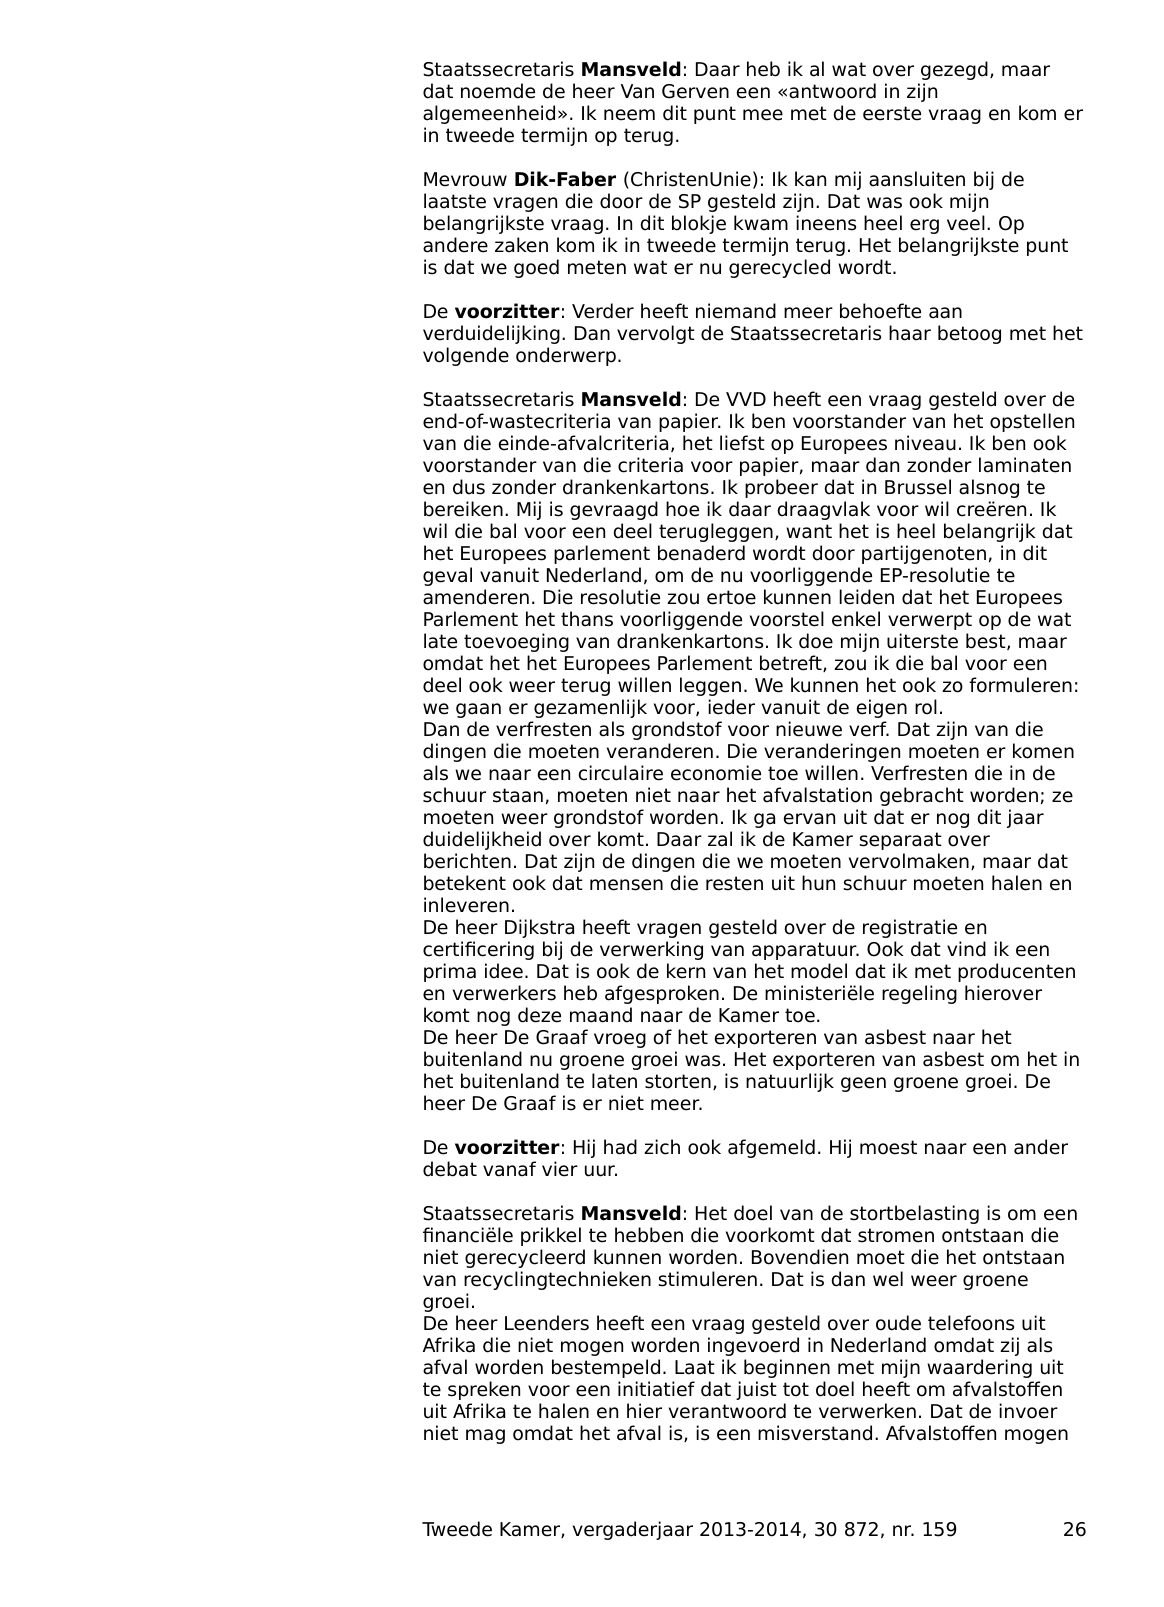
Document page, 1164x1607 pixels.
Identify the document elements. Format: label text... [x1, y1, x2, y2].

text Staatssecretaris Mansveld: Het doel van de stortbelasting is om een financiële prikkel te hebben die voorkomt dat stromen ontstaan die niet gerecycleerd kunnen worden. Bovendien moet die het ontstaan van recyclingtechnieken stimuleren. Dat is dan wel weer groene groei. [422, 1203, 1087, 1313]
text De voorzitter: Verder heeft niemand meer behoefte aan verduidelijking. Dan vervolgt de Staatssecretaris haar betoog met het volgende onderwerp. [422, 301, 1087, 367]
text Mevrouw Dik-Faber (ChristenUnie): Ik kan mij aansluiten bij de laatste vragen die door de SP gesteld zijn. Dat was ook mijn belangrijkste vraag. In dit blokje kwam ineens heel erg veel. Op andere zaken kom ik in tweede termijn terug. Het belangrijkste punt is dat we goed meten wat er nu gerecycled wordt. [422, 169, 1087, 279]
text De heer Dijkstra heeft vragen gesteld over de registratie en certificering bij de verwerking van apparatuur. Ook dat vind ik een prima idee. Dat is ook de kern van het model dat ik met producenten en verwerkers heb afgesproken. De ministeriële regeling hierover komt nog deze maand naar de Kamer toe. [422, 917, 1087, 1027]
text Dan de verfresten als grondstof voor nieuwe verf. Dat zijn van die dingen die moeten veranderen. Die veranderingen moeten er komen als we naar een circulaire economie toe willen. Verfresten die in de schuur staan, moeten niet naar het afvalstation gebracht worden; ze moeten weer grondstof worden. Ik ga ervan uit dat er nog dit jaar duidelijkheid over komt. Daar zal ik de Kamer separaat over berichten. Dat zijn de dingen die we moeten vervolmaken, maar dat betekent ook dat mensen die resten uit hun schuur moeten halen en inleveren. [422, 719, 1087, 917]
text De voorzitter: Hij had zich ook afgemeld. Hij moest naar een ander debat vanaf vier uur. [422, 1137, 1087, 1181]
text De heer De Graaf vroeg of het exporteren van asbest naar het buitenland nu groene groei was. Het exporteren van asbest om het in het buitenland te laten storten, is natuurlijk geen groene groei. De heer De Graaf is er niet meer. [422, 1027, 1087, 1115]
text Staatssecretaris Mansveld: De VVD heeft een vraag gesteld over de end-of-wastecriteria van papier. Ik ben voorstander van het opstellen van die einde-afvalcriteria, het liefst op Europees niveau. Ik ben ook voorstander van die criteria voor papier, maar dan zonder laminaten en dus zonder drankenkartons. Ik probeer dat in Brussel alsnog te bereiken. Mij is gevraagd hoe ik daar draagvlak voor wil creëren. Ik wil die bal voor een deel terugleggen, want het is heel belangrijk dat het Europees parlement benaderd wordt door partijgenoten, in dit geval vanuit Nederland, om de nu voorliggende EP-resolutie te amenderen. Die resolutie zou ertoe kunnen leiden dat het Europees Parlement het thans voorliggende voorstel enkel verwerpt op de wat late toevoeging van drankenkartons. Ik doe mijn uiterste best, maar omdat het het Europees Parlement betreft, zou ik die bal voor een deel ook weer terug willen leggen. We kunnen het ook zo formuleren: we gaan er gezamenlijk voor, ieder vanuit de eigen rol. [422, 389, 1087, 719]
text De heer Leenders heeft een vraag gesteld over oude telefoons uit Afrika die niet mogen worden ingevoerd in Nederland omdat zij als afval worden bestempeld. Laat ik beginnen met mijn waardering uit te spreken voor een initiatief dat juist tot doel heeft om afvalstoffen uit Afrika te halen en hier verantwoord te verwerken. Dat de invoer niet mag omdat het afval is, is een misverstand. Afvalstoffen mogen [422, 1313, 1087, 1445]
text Staatssecretaris Mansveld: Daar heb ik al wat over gezegd, maar dat noemde de heer Van Gerven een «antwoord in zijn algemeenheid». Ik neem dit punt mee met de eerste vraag en kom er in tweede termijn op terug. [422, 59, 1087, 147]
